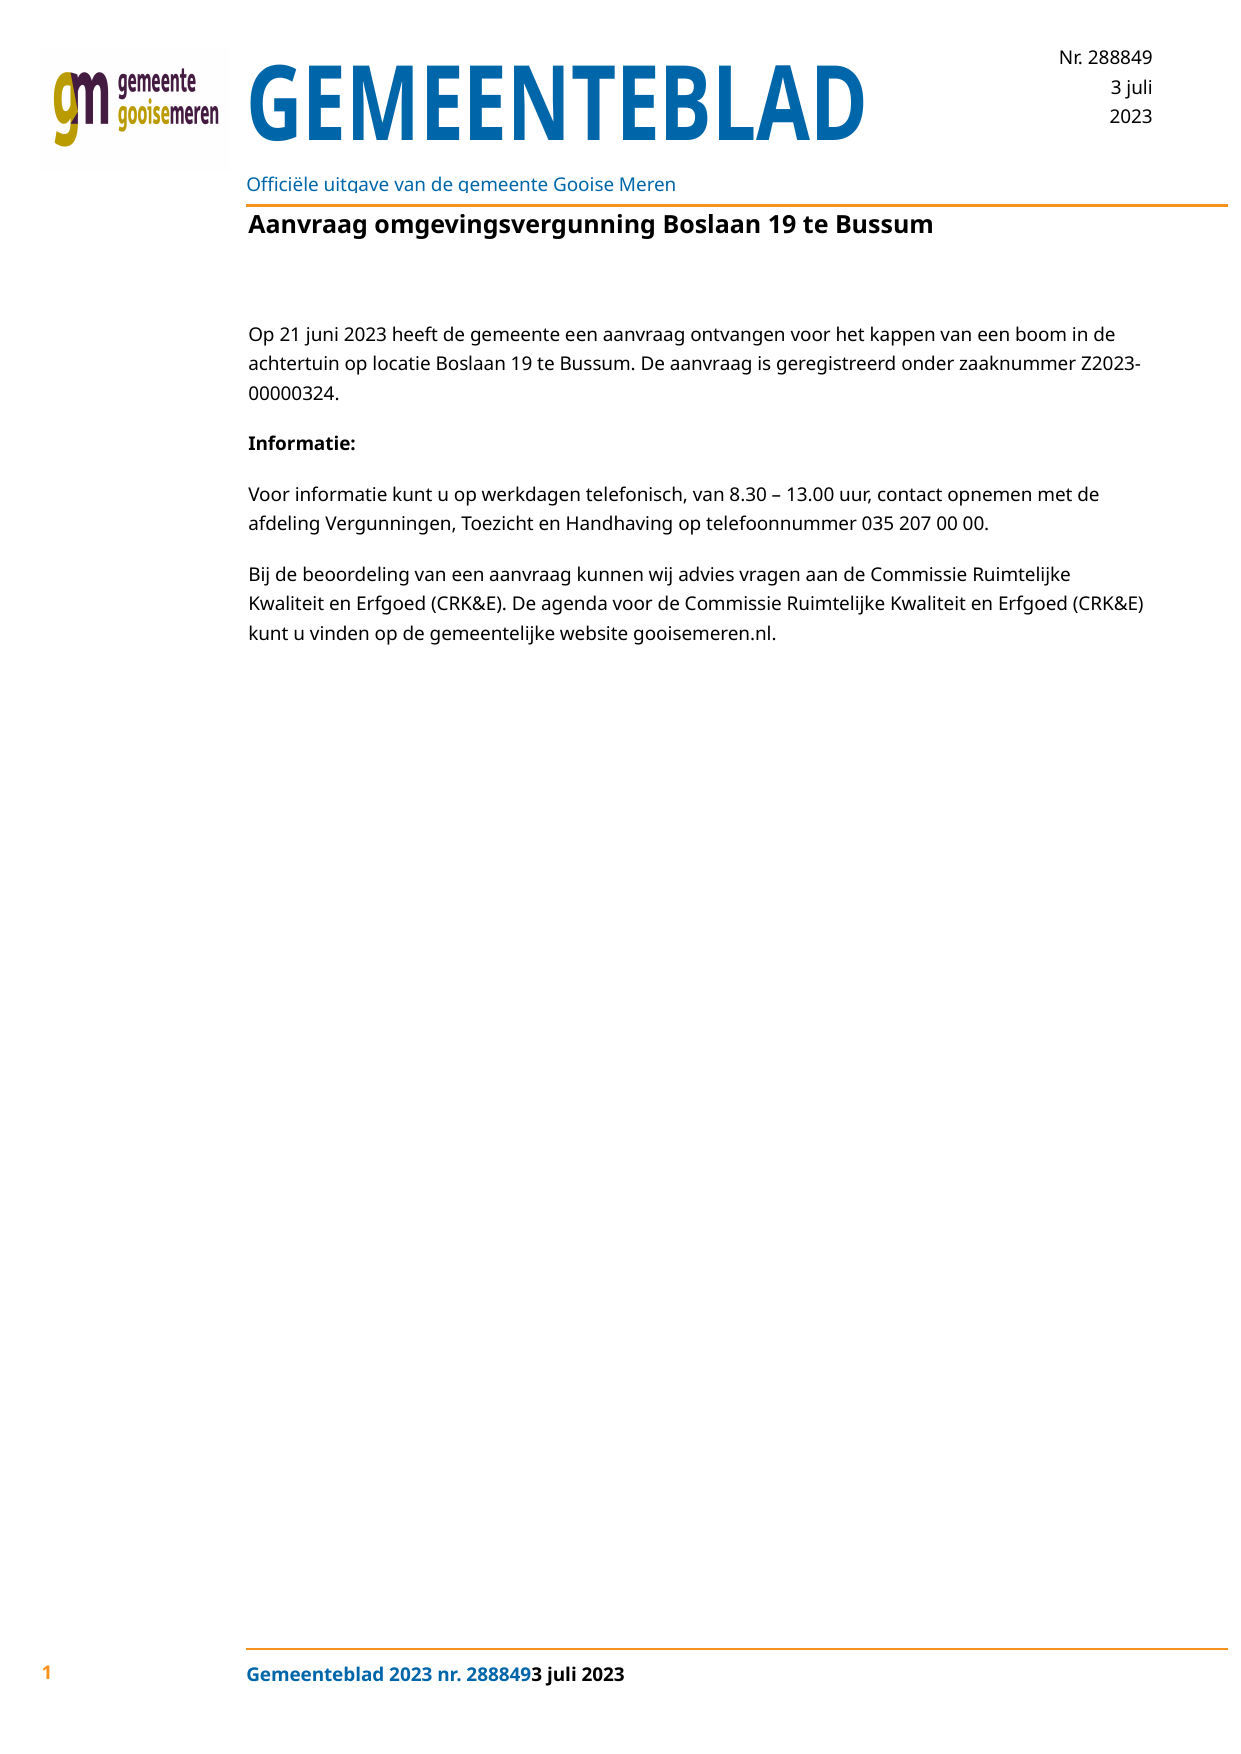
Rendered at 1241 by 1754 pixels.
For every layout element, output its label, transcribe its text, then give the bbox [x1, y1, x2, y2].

text Aanvraag omgevingsvergunning Boslaan 19 te Bussum [248, 207, 1152, 241]
text Op 21 juni 2023 heeft de gemeente een aanvraag ontvangen voor het kappen van een boom in de achtertuin op locatie Boslaan 19 te Bussum. De aanvraag is geregistreerd onder zaaknummer Z2023-00000324. [248, 321, 1152, 406]
text Voor informatie kunt u op werkdagen telefonisch, van 8.30 – 13.00 uur, contact opnemen met de afdeling Vergunningen, Toezicht en Handhaving op telefoonnummer 035 207 00 00. [248, 481, 1152, 536]
text Bij de beoordeling van een aanvraag kunnen wij advies vragen aan de Commissie Ruimtelijke Kwaliteit en Erfgoed (CRK&E). De agenda voor de Commissie Ruimtelijke Kwaliteit en Erfgoed (CRK&E) kunt u vinden op de gemeentelijke website gooisemeren.nl. [248, 561, 1152, 646]
text Informatie: [248, 430, 1152, 456]
picture [41, 47, 231, 172]
